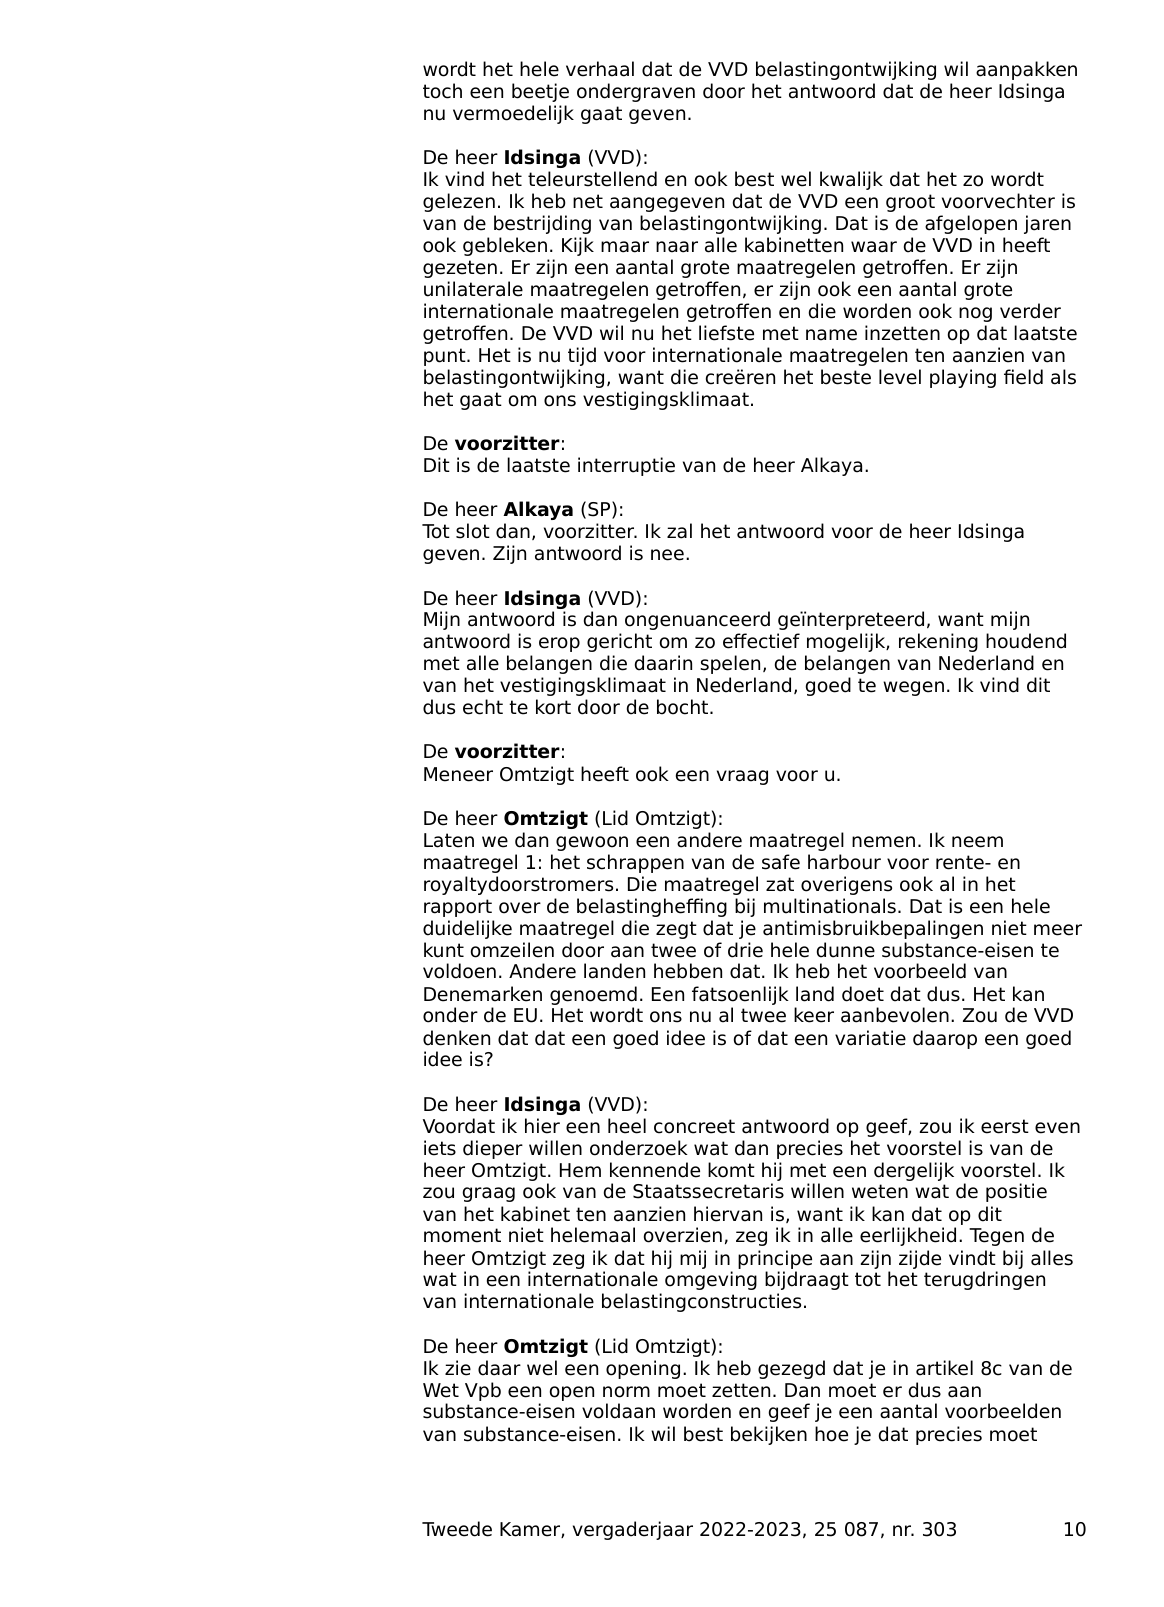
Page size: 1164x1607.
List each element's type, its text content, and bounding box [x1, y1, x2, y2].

text Laten we dan gewoon een andere maatregel nemen. Ik neem maatregel 1: het schrappen van de safe harbour voor rente- en royaltydoorstromers. Die maatregel zat overigens ook al in het rapport over de belastingheffing bij multinationals. Dat is een hele duidelijke maatregel die zegt dat je antimisbruikbepalingen niet meer kunt omzeilen door aan twee of drie hele dunne substance-eisen te voldoen. Andere landen hebben dat. Ik heb het voorbeeld van Denemarken genoemd. Een fatsoenlijk land doet dat dus. Het kan onder de EU. Het wordt ons nu al twee keer aanbevolen. Zou de VVD denken dat dat een goed idee is of dat een variatie daarop een goed idee is? [422, 829, 1087, 1071]
text Ik vind het teleurstellend en ook best wel kwalijk dat het zo wordt gelezen. Ik heb net aangegeven dat de VVD een groot voorvechter is van de bestrijding van belastingontwijking. Dat is de afgelopen jaren ook gebleken. Kijk maar naar alle kabinetten waar de VVD in heeft gezeten. Er zijn een aantal grote maatregelen getroffen. Er zijn unilaterale maatregelen getroffen, er zijn ook een aantal grote internationale maatregelen getroffen en die worden ook nog verder getroffen. De VVD wil nu het liefste met name inzetten op dat laatste punt. Het is nu tijd voor internationale maatregelen ten aanzien van belastingontwijking, want die creëren het beste level playing field als het gaat om ons vestigingsklimaat. [422, 169, 1087, 411]
text Tot slot dan, voorzitter. Ik zal het antwoord voor de heer Idsinga geven. Zijn antwoord is nee. [422, 521, 1087, 565]
text De heer Idsinga (VVD): [422, 147, 1087, 169]
text Mijn antwoord is dan ongenuanceerd geïnterpreteerd, want mijn antwoord is erop gericht om zo effectief mogelijk, rekening houdend met alle belangen die daarin spelen, de belangen van Nederland en van het vestigingsklimaat in Nederland, goed te wegen. Ik vind dit dus echt te kort door de bocht. [422, 609, 1087, 719]
text De heer Idsinga (VVD): [422, 1093, 1087, 1116]
text De voorzitter: [422, 741, 1087, 763]
text Meneer Omtzigt heeft ook een vraag voor u. [422, 763, 1087, 785]
text wordt het hele verhaal dat de VVD belastingontwijking wil aanpakken toch een beetje ondergraven door het antwoord dat de heer Idsinga nu vermoedelijk gaat geven. [422, 59, 1087, 125]
text De heer Idsinga (VVD): [422, 587, 1087, 609]
text De heer Alkaya (SP): [422, 499, 1087, 521]
text Dit is de laatste interruptie van de heer Alkaya. [422, 455, 1087, 477]
text De voorzitter: [422, 433, 1087, 455]
text De heer Omtzigt (Lid Omtzigt): [422, 1336, 1087, 1357]
text Voordat ik hier een heel concreet antwoord op geef, zou ik eerst even iets dieper willen onderzoek wat dan precies het voorstel is van de heer Omtzigt. Hem kennende komt hij met een dergelijk voorstel. Ik zou graag ook van de Staatssecretaris willen weten wat de positie van het kabinet ten aanzien hiervan is, want ik kan dat op dit moment niet helemaal overzien, zeg ik in alle eerlijkheid. Tegen de heer Omtzigt zeg ik dat hij mij in principe aan zijn zijde vindt bij alles wat in een internationale omgeving bijdraagt tot het terugdringen van internationale belastingconstructies. [422, 1116, 1087, 1313]
text Ik zie daar wel een opening. Ik heb gezegd dat je in artikel 8c van de Wet Vpb een open norm moet zetten. Dan moet er dus aan substance-eisen voldaan worden en geef je een aantal voorbeelden van substance-eisen. Ik wil best bekijken hoe je dat precies moet [422, 1357, 1087, 1445]
text De heer Omtzigt (Lid Omtzigt): [422, 808, 1087, 829]
